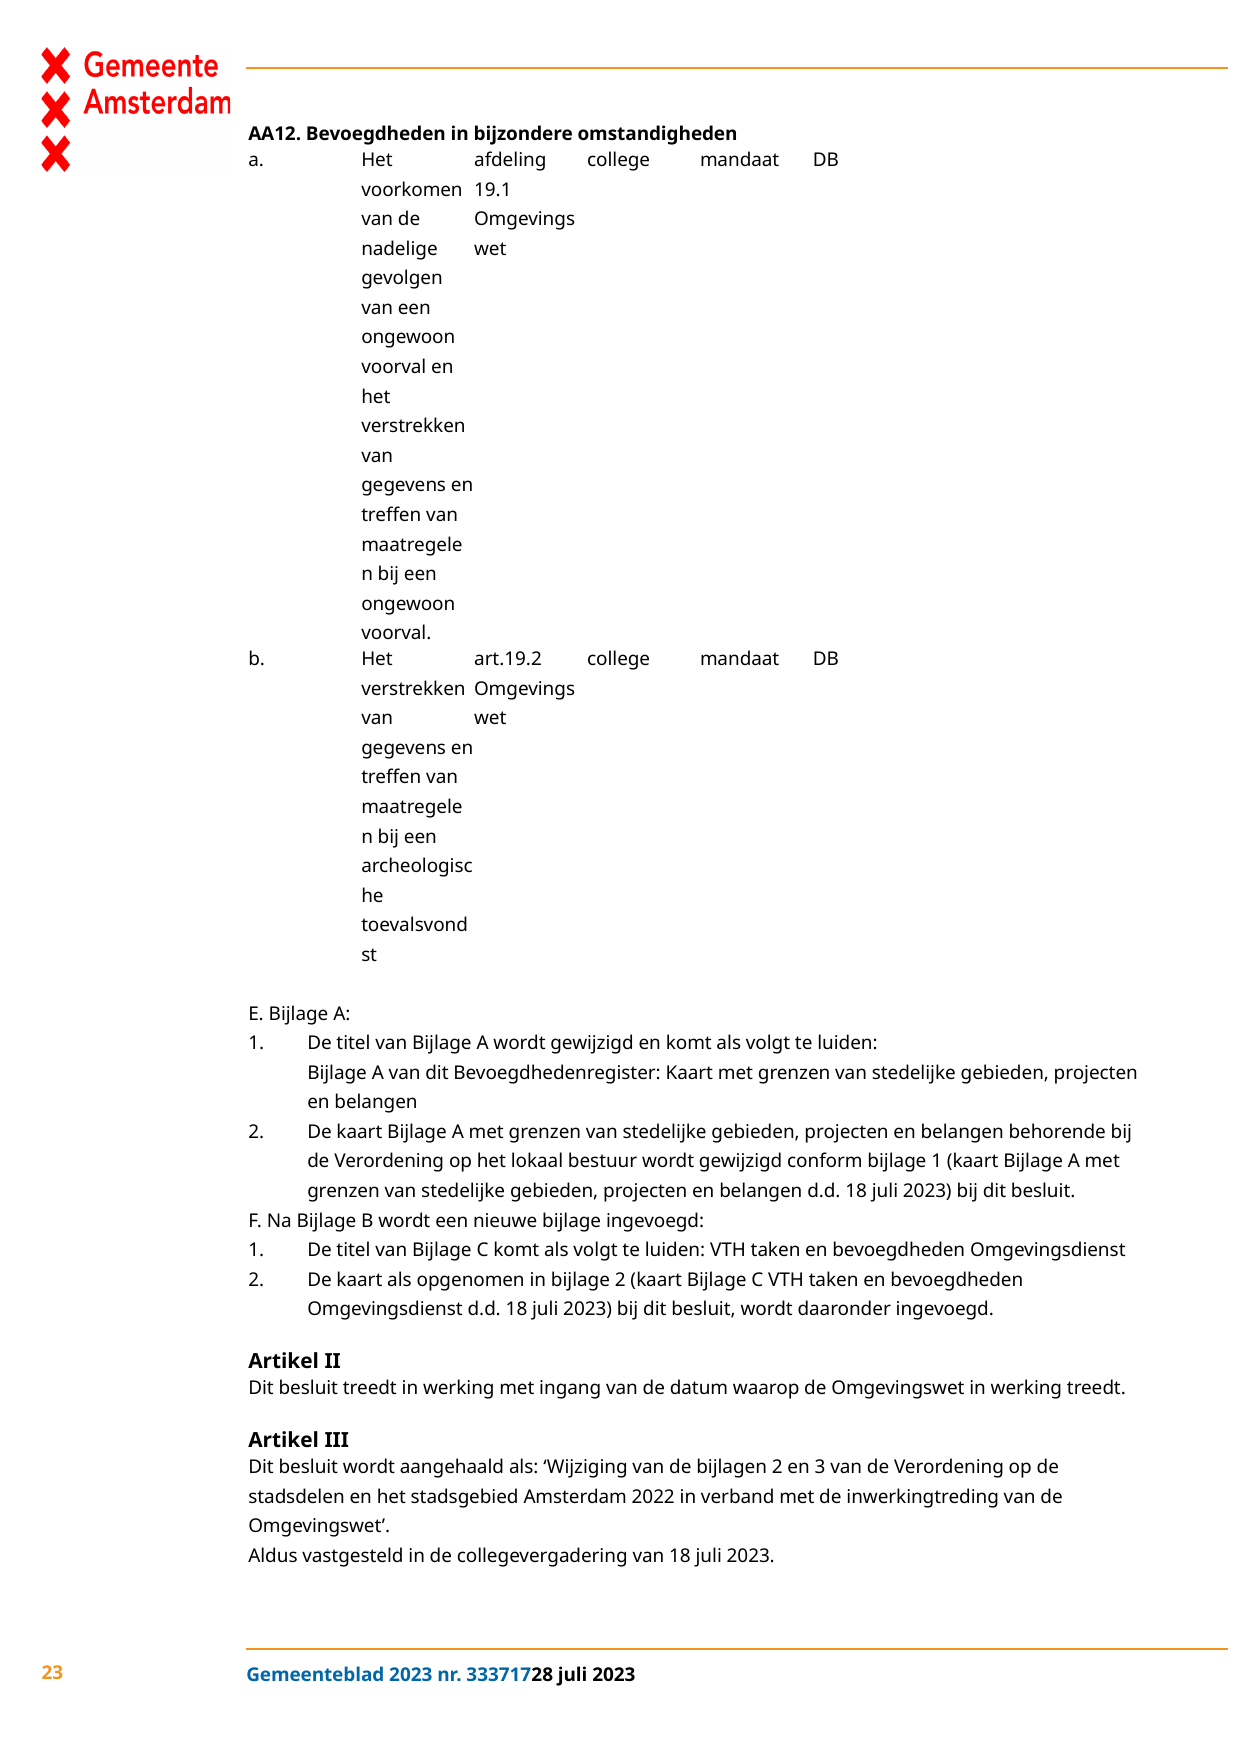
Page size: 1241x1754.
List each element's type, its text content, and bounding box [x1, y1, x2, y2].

text F. Na Bijlage B wordt een nieuwe bijlage ingevoegd: [248, 1207, 1152, 1232]
table_cell mandaat [700, 645, 813, 967]
table_cell [474, 95, 587, 121]
table_cell DB [813, 146, 926, 645]
table_cell [813, 95, 926, 121]
text Artikel III [248, 1425, 1152, 1453]
table_cell [926, 95, 1038, 121]
text Dit besluit treedt in werking met ingang van de datum waarop de Omgevingswet in werking treedt. [248, 1374, 1152, 1400]
table_cell [700, 95, 813, 121]
text Artikel II [248, 1346, 1152, 1374]
text E. Bijlage A: [248, 1000, 1152, 1025]
table_cell [587, 95, 700, 121]
table_cell college [587, 645, 700, 967]
table_cell AA12. Bevoegdheden in bijzondere omstandigheden [248, 121, 1038, 146]
table_cell afdeling 19.1 Omgevingswet [474, 146, 587, 645]
picture [41, 47, 231, 172]
table_cell art.19.2 Omgevingswet [474, 645, 587, 967]
table_cell college [587, 146, 700, 645]
table_cell DB [813, 645, 926, 967]
table_cell mandaat [700, 146, 813, 645]
table_cell [361, 95, 474, 121]
list De kaart als opgenomen in bijlage 2 (kaart Bijlage C VTH taken en bevoegdheden Omgevingsdienst d.d. 18 juli 2023) bij dit besluit, wordt daaronder ingevoegd. [248, 1266, 1152, 1321]
table_cell b. [248, 645, 361, 967]
table_cell Het verstrekken van gegevens en treffen van maatregelen bij een archeologische toevalsvondst [361, 645, 474, 967]
list De kaart Bijlage A met grenzen van stedelijke gebieden, projecten en belangen behorende bij de Verordening op het lokaal bestuur wordt gewijzigd conform bijlage 1 (kaart Bijlage A met grenzen van stedelijke gebieden, projecten en belangen d.d. 18 juli 2023) bij dit besluit. [248, 1118, 1152, 1203]
table_cell [248, 95, 361, 121]
list De titel van Bijlage C komt als volgt te luiden: VTH taken en bevoegdheden Omgevingsdienst [248, 1236, 1152, 1262]
text Dit besluit wordt aangehaald als: ‘Wijziging van de bijlagen 2 en 3 van de Verordening op de stadsdelen en het stadsgebied Amsterdam 2022 in verband met de inwerkingtreding van de Omgevingswet’. [248, 1453, 1152, 1538]
table_cell Het voorkomen van de nadelige gevolgen van een ongewoon voorval en het verstrekken van gegevens en treffen van maatregelen bij een ongewoon voorval. [361, 146, 474, 645]
text Aldus vastgesteld in de collegevergadering van 18 juli 2023. [248, 1542, 1152, 1568]
list Bijlage A van dit Bevoegdhedenregister: Kaart met grenzen van stedelijke gebieden, projecten en belangen [248, 1059, 1152, 1114]
table_cell a. [248, 146, 361, 645]
table_cell [926, 146, 1038, 645]
table_cell [926, 645, 1038, 967]
list De titel van Bijlage A wordt gewijzigd en komt als volgt te luiden: [248, 1029, 1152, 1055]
